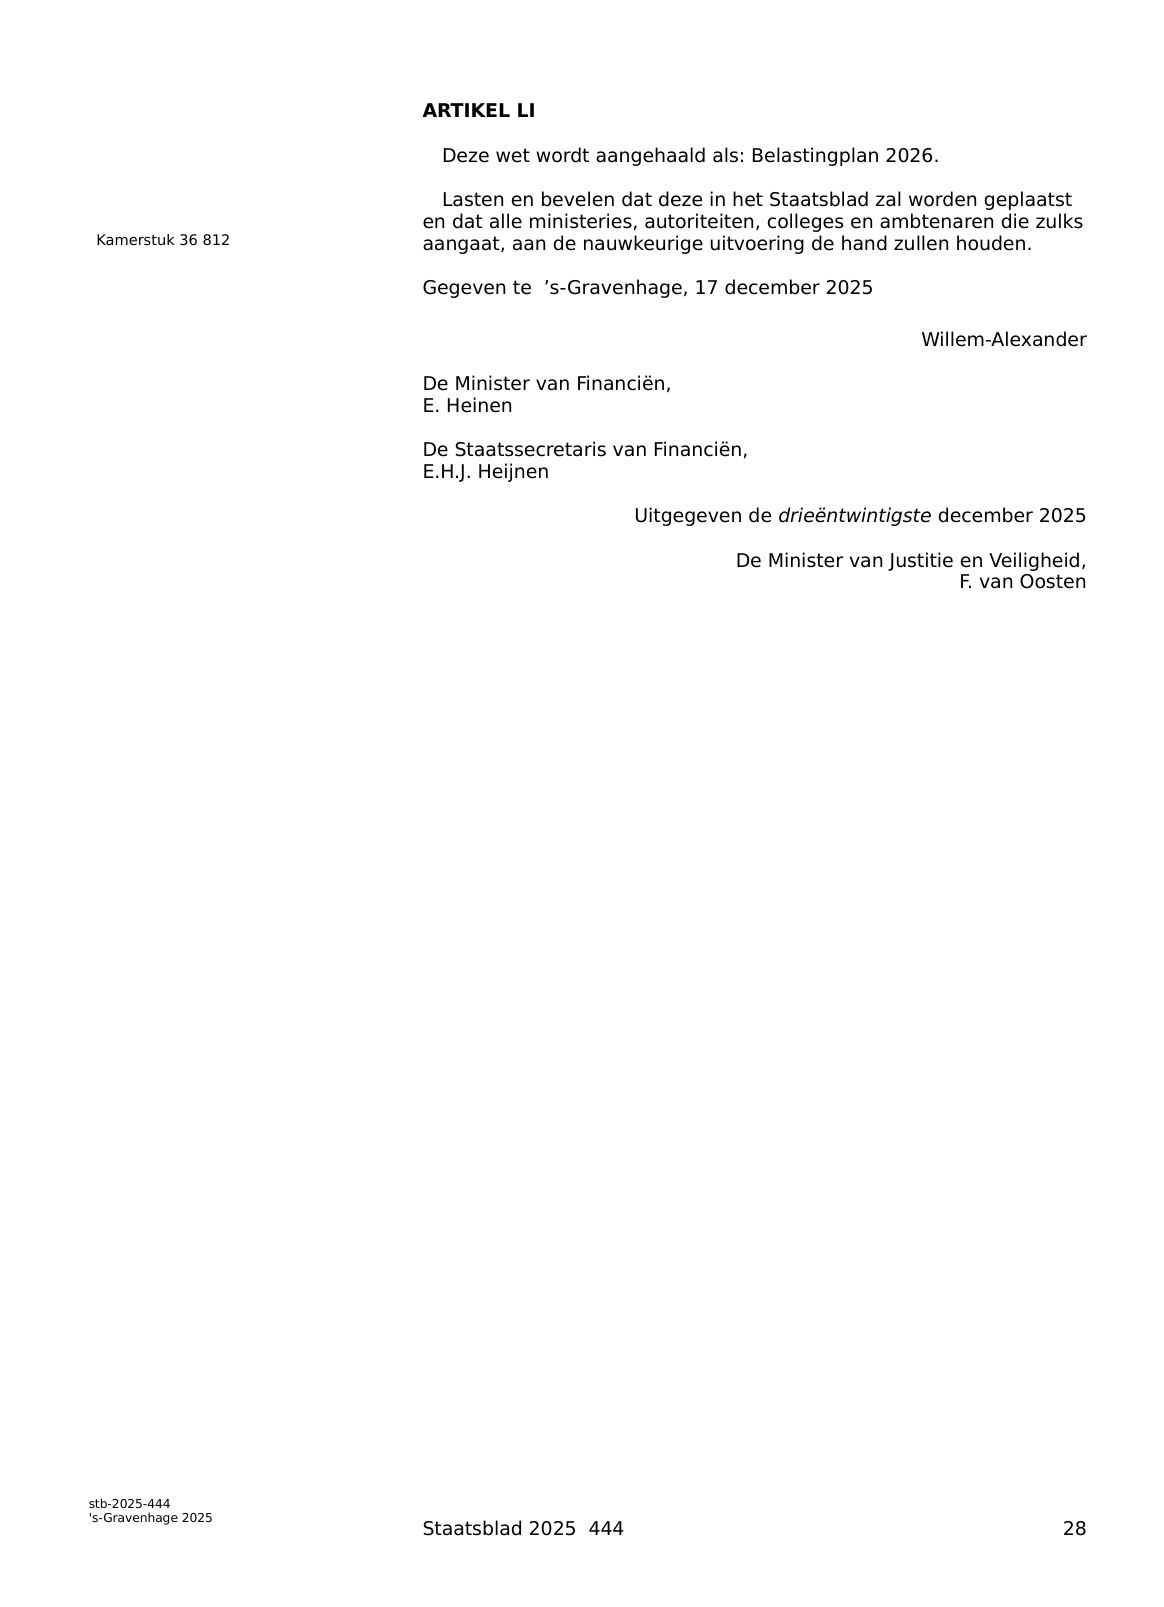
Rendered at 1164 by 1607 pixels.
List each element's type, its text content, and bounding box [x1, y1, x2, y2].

text stb-2025-444 [88, 1497, 323, 1511]
text Kamerstuk 36 812 [77, 232, 396, 249]
subtitle ARTIKEL LI [422, 100, 1087, 122]
text De Minister van Financiën, E. Heinen [422, 373, 1087, 417]
text 's-Gravenhage 2025 [88, 1511, 323, 1525]
text De Staatssecretaris van Financiën, E.H.J. Heijnen [422, 439, 1087, 483]
text Lasten en bevelen dat deze in het Staatsblad zal worden geplaatst en dat alle ministeries, autoriteiten, colleges en ambtenaren die zulks aangaat, aan de nauwkeurige uitvoering de hand zullen houden. [422, 189, 1087, 255]
text Uitgegeven de drieëntwintigste december 2025 [422, 505, 1087, 527]
text Deze wet wordt aangehaald als: Belastingplan 2026. [422, 144, 1087, 167]
text De Minister van Justitie en Veiligheid, F. van Oosten [422, 549, 1087, 593]
text Willem-Alexander [422, 329, 1087, 351]
text Gegeven te ’s-Gravenhage, 17 december 2025 [422, 277, 1087, 299]
